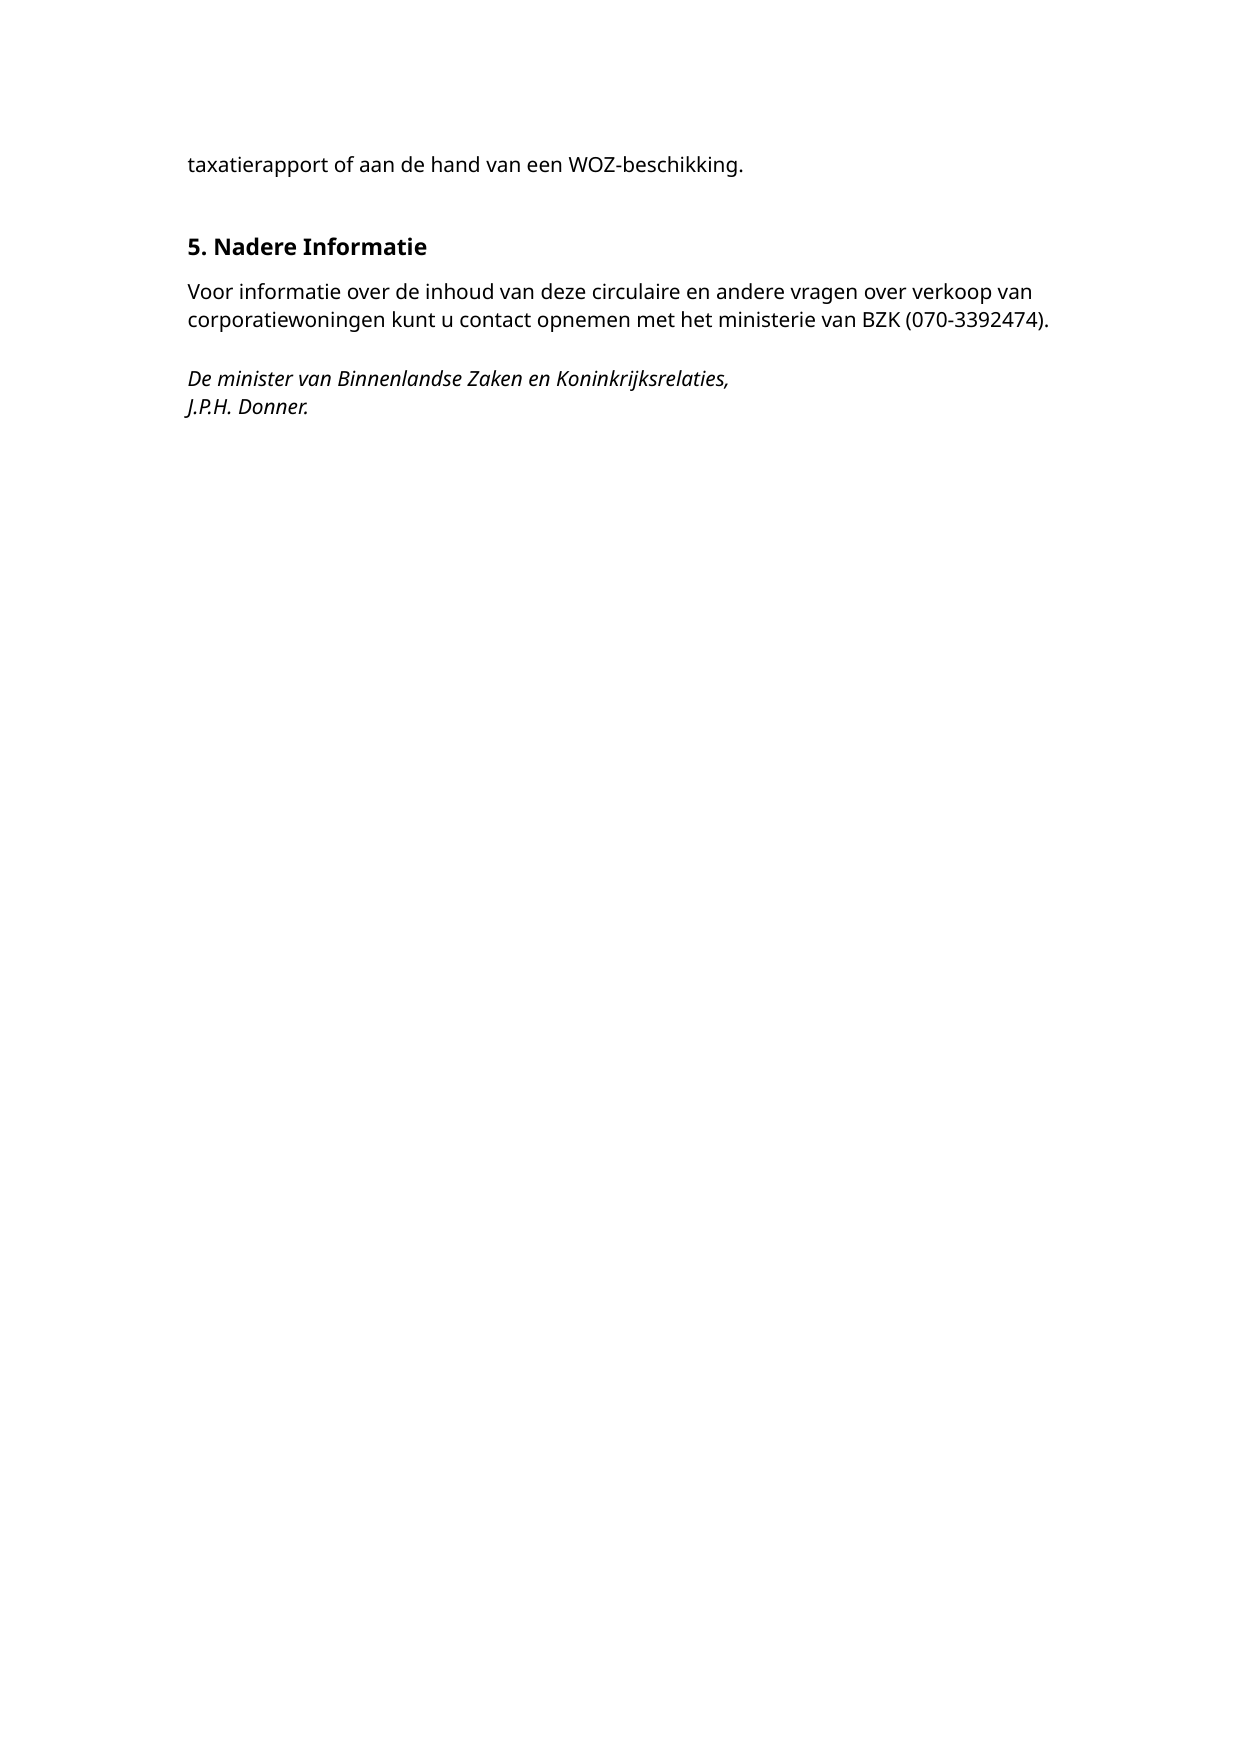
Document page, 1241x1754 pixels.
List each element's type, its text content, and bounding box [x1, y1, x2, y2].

subtitle 5. Nadere Informatie [187, 231, 1053, 262]
text Voor informatie over de inhoud van deze circulaire en andere vragen over verkoop van corporatiewoningen kunt u contact opnemen met het ministerie van BZK (070-3392474). [187, 277, 1053, 334]
text taxatierapport of aan de hand van een WOZ-beschikking. [187, 150, 1053, 178]
text J.P.H. Donner. [187, 392, 1053, 421]
text De minister van Binnenlandse Zaken en Koninkrijksrelaties, [187, 364, 1053, 392]
